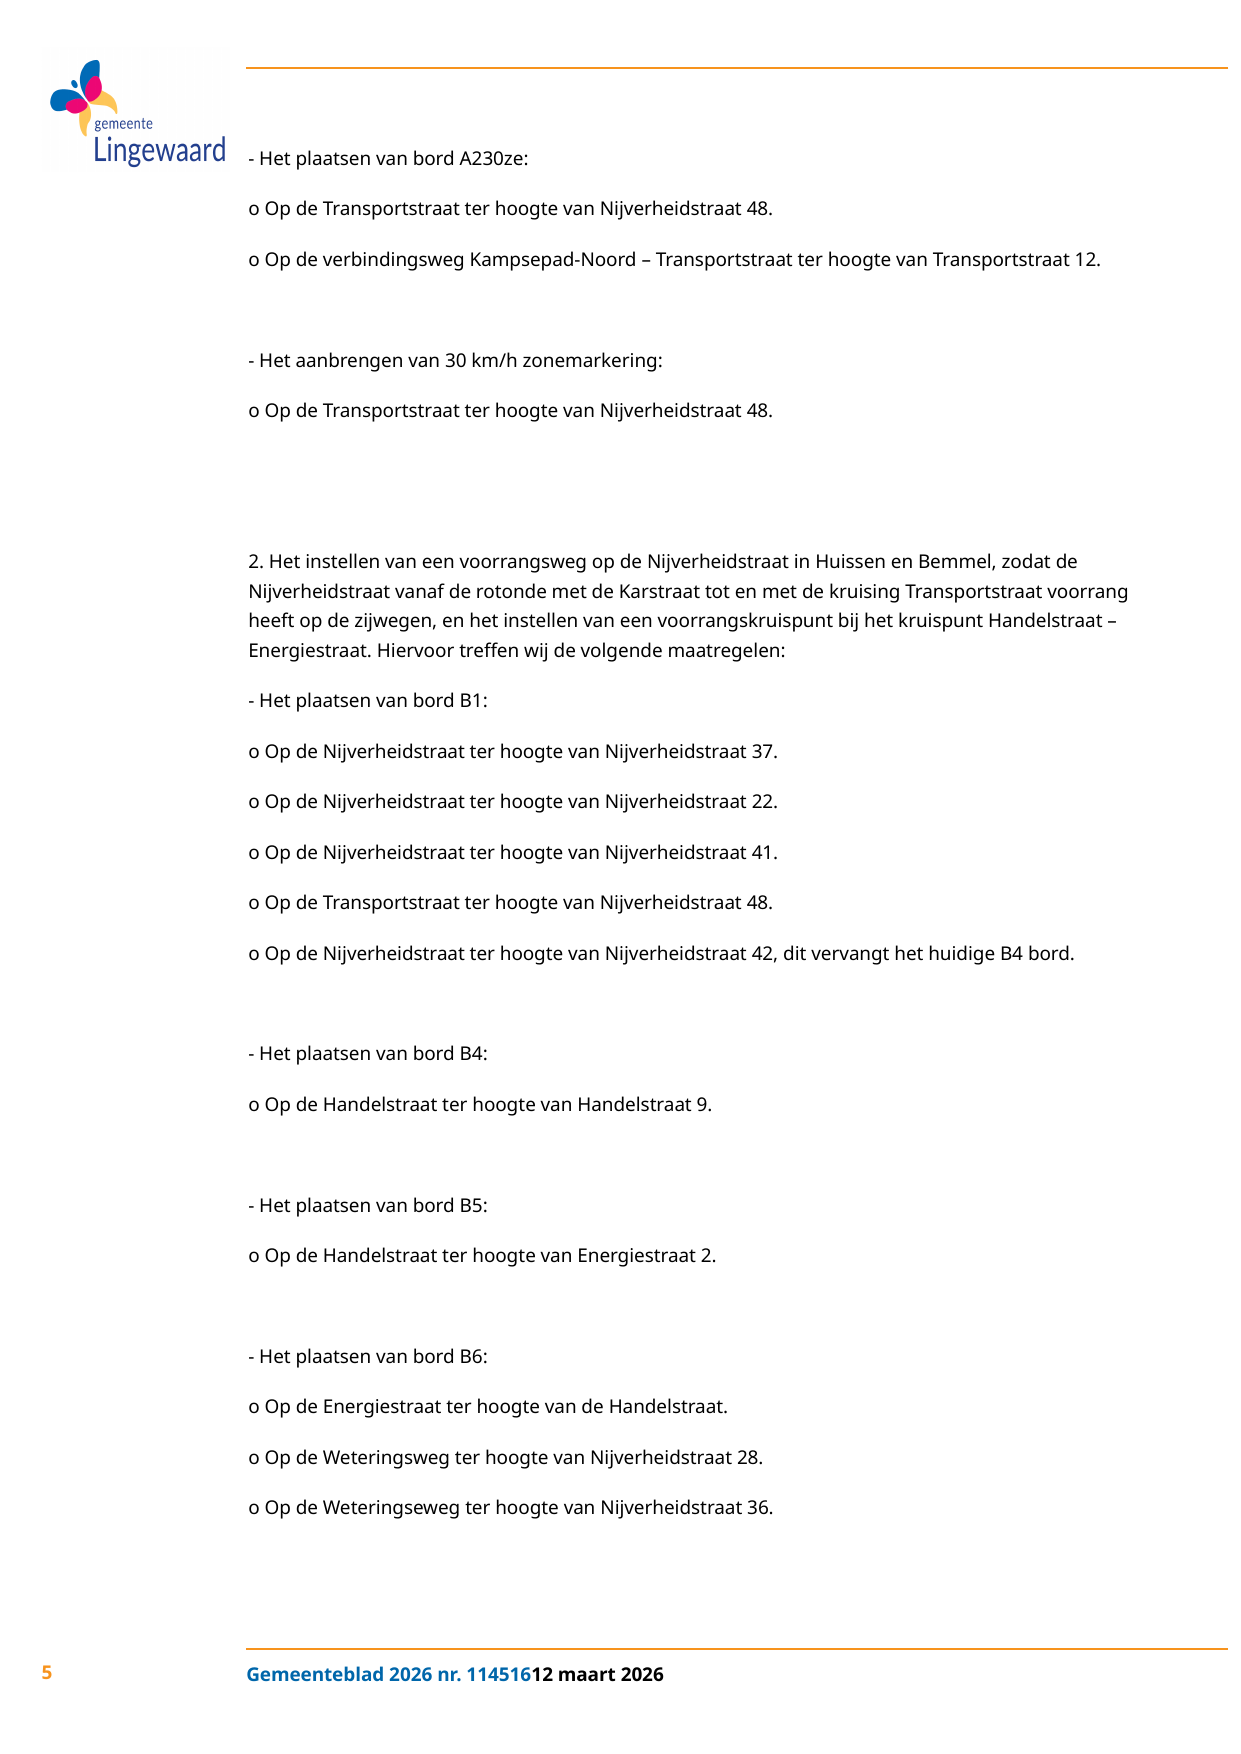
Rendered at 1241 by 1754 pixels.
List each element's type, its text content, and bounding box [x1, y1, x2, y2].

text - Het plaatsen van bord B1: [248, 688, 1152, 713]
text o Op de Transportstraat ter hoogte van Nijverheidstraat 48. [248, 397, 1152, 423]
text o Op de verbindingsweg Kampsepad-Noord – Transportstraat ter hoogte van Transportstraat 12. [248, 246, 1152, 272]
text o Op de Weteringseweg ter hoogte van Nijverheidstraat 36. [248, 1494, 1152, 1520]
text o Op de Nijverheidstraat ter hoogte van Nijverheidstraat 42, dit vervangt het huidige B4 bord. [248, 940, 1152, 966]
text - Het aanbrengen van 30 km/h zonemarkering: [248, 347, 1152, 373]
text o Op de Handelstraat ter hoogte van Energiestraat 2. [248, 1242, 1152, 1268]
text - Het plaatsen van bord B5: [248, 1192, 1152, 1218]
text o Op de Nijverheidstraat ter hoogte van Nijverheidstraat 37. [248, 738, 1152, 764]
picture [41, 47, 231, 172]
text o Op de Transportstraat ter hoogte van Nijverheidstraat 48. [248, 889, 1152, 915]
text - Het plaatsen van bord B4: [248, 1041, 1152, 1066]
text o Op de Energiestraat ter hoogte van de Handelstraat. [248, 1393, 1152, 1419]
text - Het plaatsen van bord A230ze: [248, 145, 1152, 171]
text o Op de Handelstraat ter hoogte van Handelstraat 9. [248, 1091, 1152, 1117]
text o Op de Nijverheidstraat ter hoogte van Nijverheidstraat 41. [248, 839, 1152, 865]
text o Op de Weteringsweg ter hoogte van Nijverheidstraat 28. [248, 1444, 1152, 1470]
text o Op de Nijverheidstraat ter hoogte van Nijverheidstraat 22. [248, 788, 1152, 814]
text 2. Het instellen van een voorrangsweg op de Nijverheidstraat in Huissen en Bemmel, zodat de Nijverheidstraat vanaf de rotonde met de Karstraat tot en met de kruising Transportstraat voorrang heeft op de zijwegen, en het instellen van een voorrangskruispunt bij het kruispunt Handelstraat – Energiestraat. Hiervoor treffen wij de volgende maatregelen: [248, 548, 1152, 663]
text o Op de Transportstraat ter hoogte van Nijverheidstraat 48. [248, 196, 1152, 221]
text - Het plaatsen van bord B6: [248, 1343, 1152, 1369]
